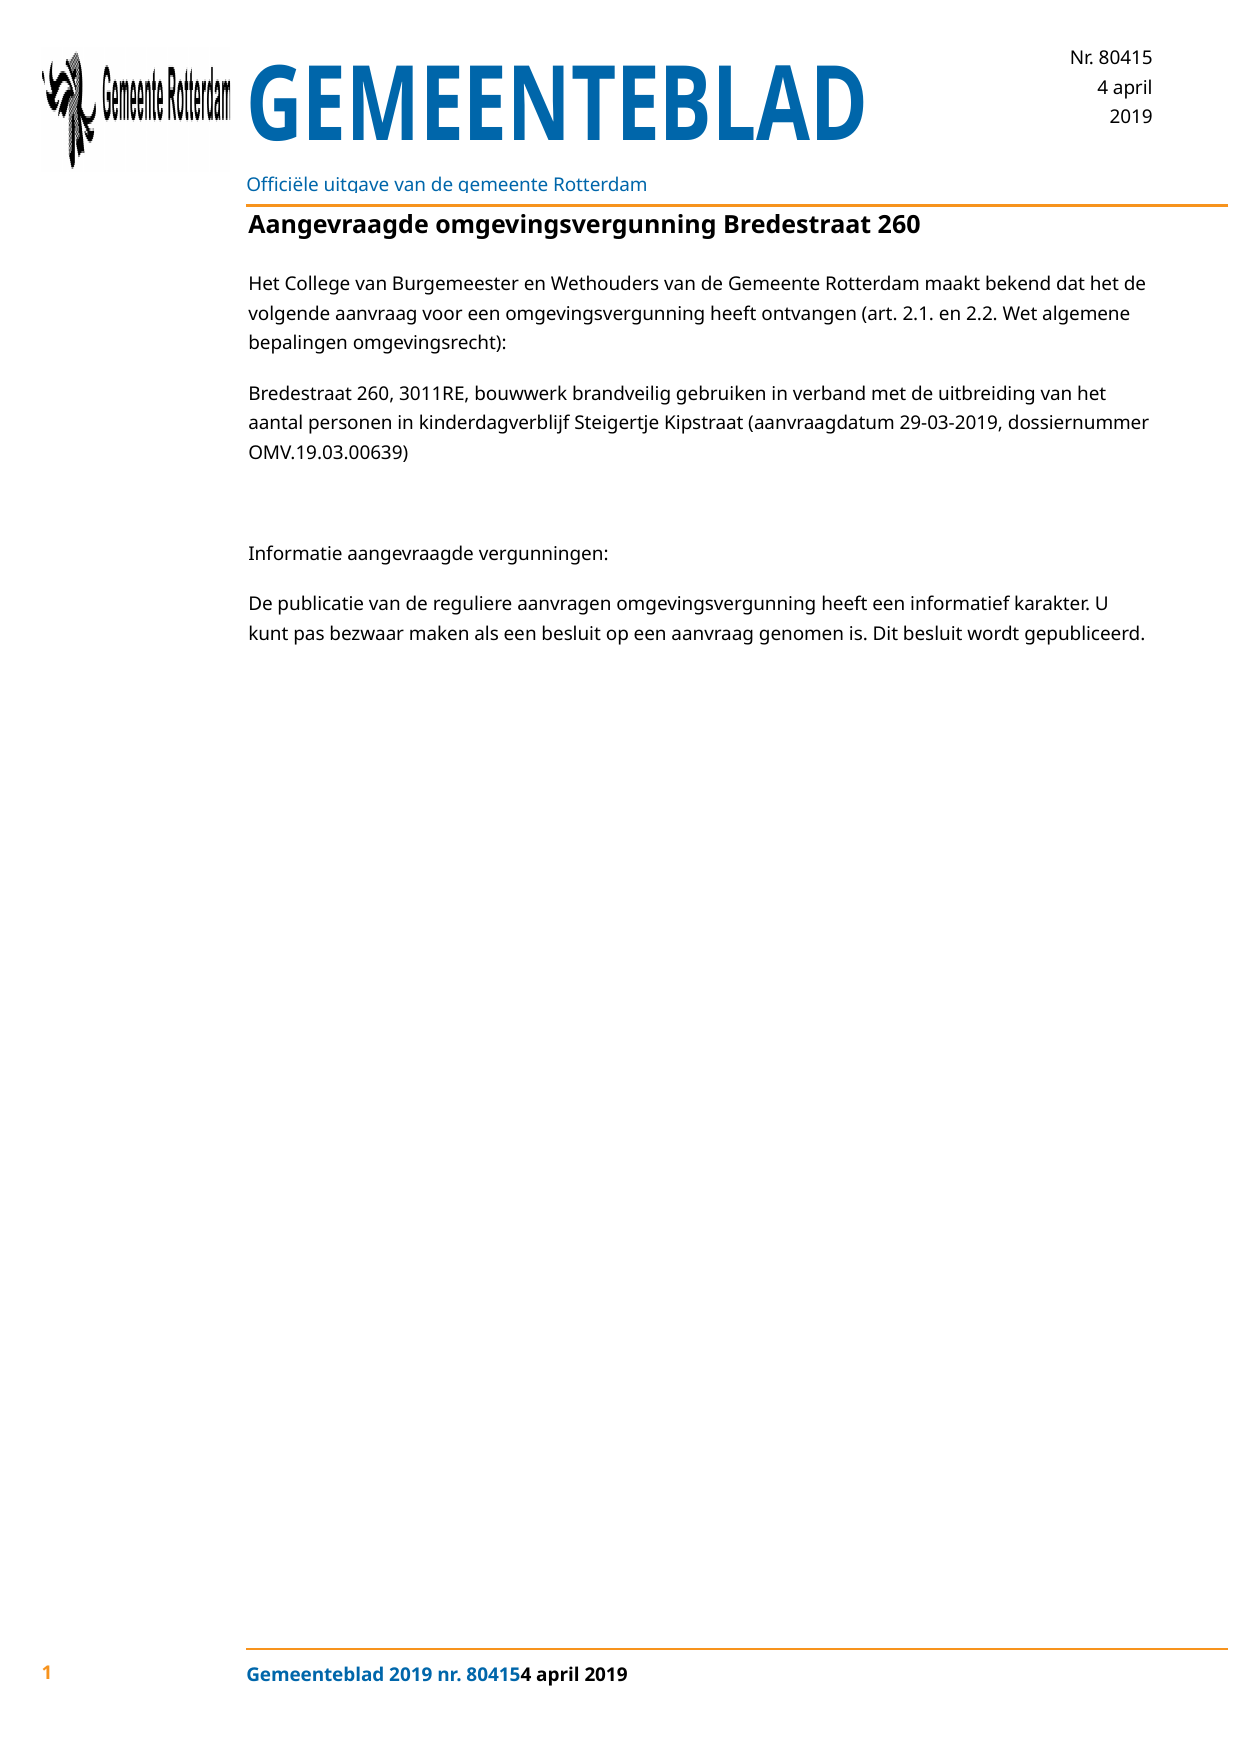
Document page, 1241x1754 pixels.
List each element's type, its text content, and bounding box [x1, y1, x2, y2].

text De publicatie van de reguliere aanvragen omgevingsvergunning heeft een informatief karakter. U kunt pas bezwaar maken als een besluit op een aanvraag genomen is. Dit besluit wordt gepubliceerd. [248, 590, 1152, 646]
text Informatie aangevraagde vergunningen: [248, 540, 1152, 566]
text Bredestraat 260, 3011RE, bouwwerk brandveilig gebruiken in verband met de uitbreiding van het aantal personen in kinderdagverblijf Steigertje Kipstraat (aanvraagdatum 29-03-2019, dossiernummer OMV.19.03.00639) [248, 380, 1152, 465]
text Aangevraagde omgevingsvergunning Bredestraat 260 [248, 207, 1152, 241]
text Het College van Burgemeester en Wethouders van de Gemeente Rotterdam maakt bekend dat het de volgende aanvraag voor een omgevingsvergunning heeft ontvangen (art. 2.1. en 2.2. Wet algemene bepalingen omgevingsrecht): [248, 270, 1152, 355]
picture [41, 47, 231, 172]
